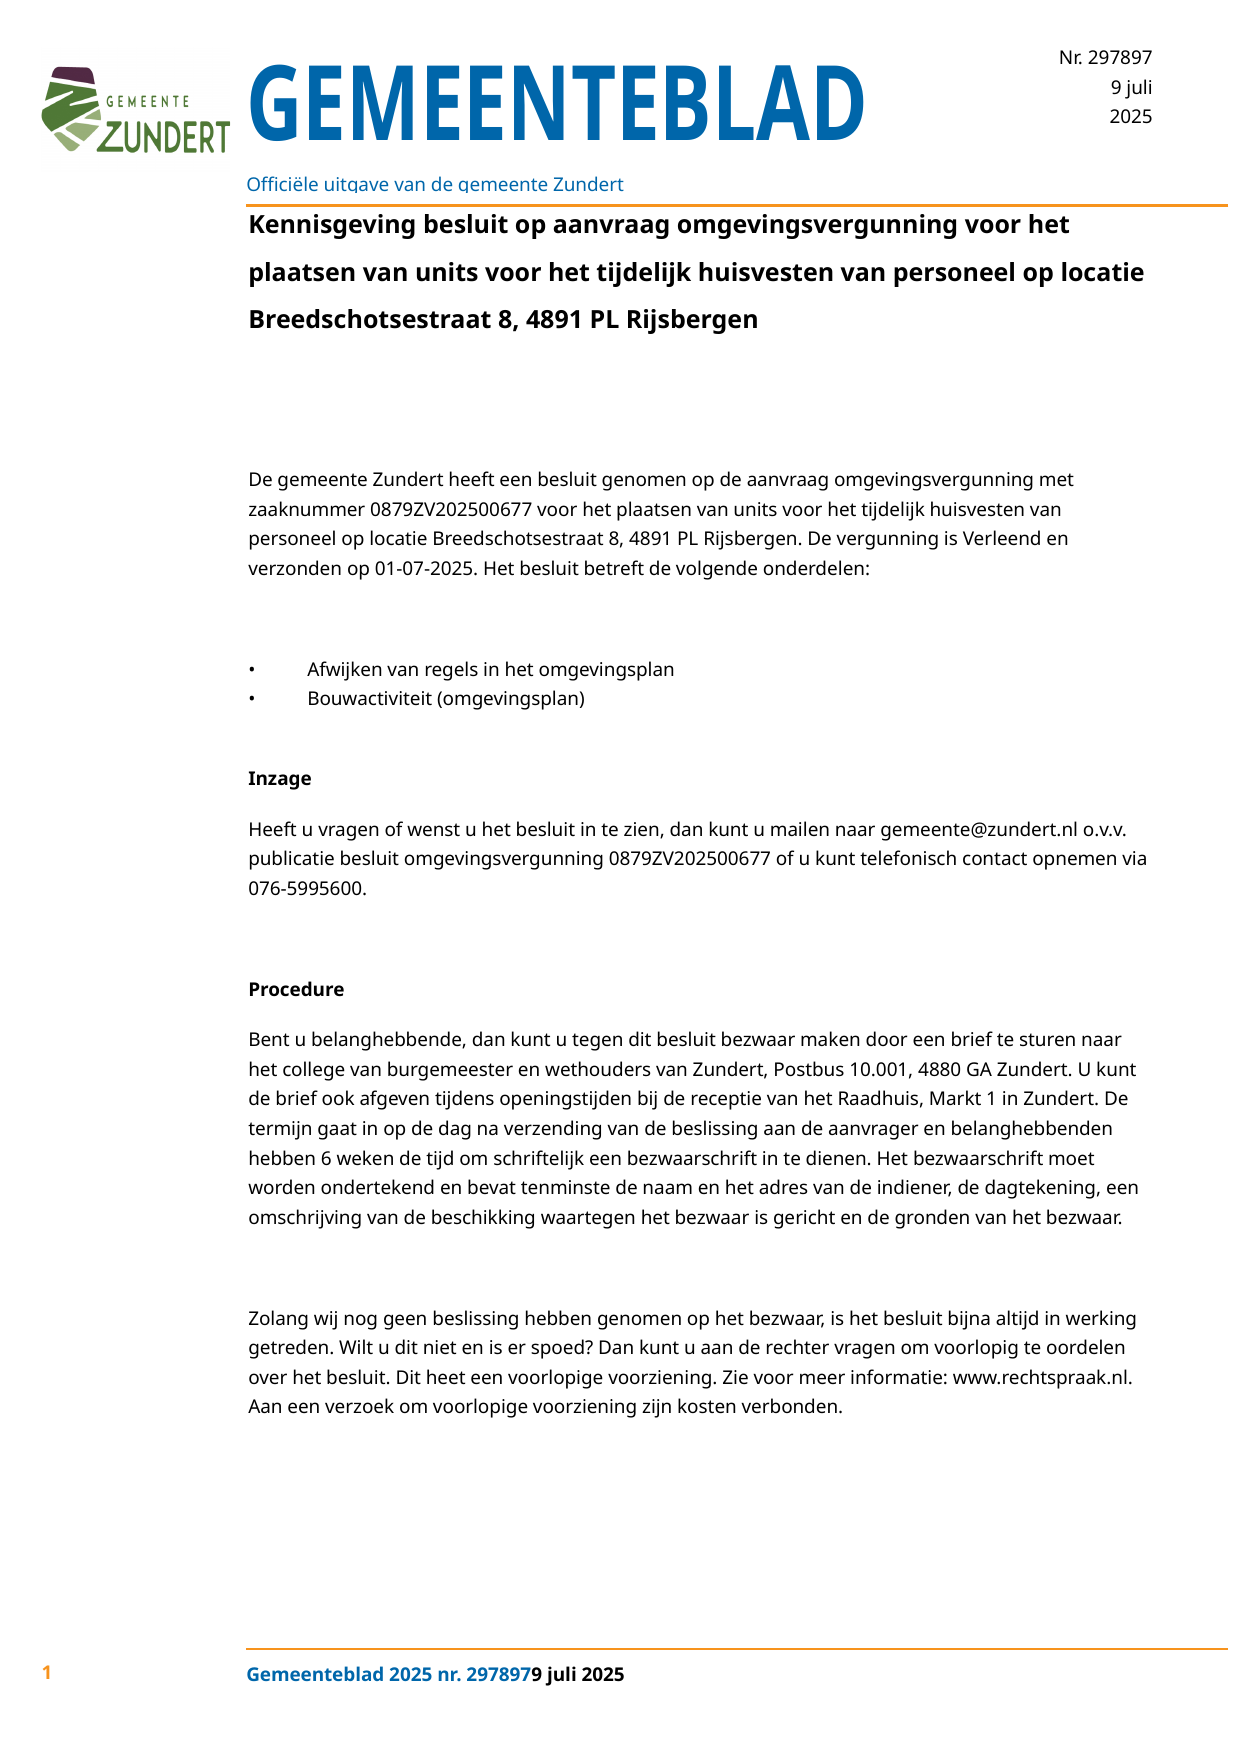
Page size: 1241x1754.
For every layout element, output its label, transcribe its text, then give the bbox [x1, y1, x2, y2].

text Zolang wij nog geen beslissing hebben genomen op het bezwaar, is het besluit bijna altijd in werking getreden. Wilt u dit niet en is er spoed? Dan kunt u aan de rechter vragen om voorlopig te oordelen over het besluit. Dit heet een voorlopige voorziening. Zie voor meer informatie: www.rechtspraak.nl. Aan een verzoek om voorlopige voorziening zijn kosten verbonden. [248, 1305, 1152, 1419]
list Bouwactiviteit (omgevingsplan) [248, 686, 1152, 711]
text Kennisgeving besluit op aanvraag omgevingsvergunning voor het plaatsen van units voor het tijdelijk huisvesten van personeel op locatie Breedschotsestraat 8, 4891 PL Rijsbergen [248, 207, 1152, 336]
text Heeft u vragen of wenst u het besluit in te zien, dan kunt u mailen naar gemeente@zundert.nl o.v.v. publicatie besluit omgevingsvergunning 0879ZV202500677 of u kunt telefonisch contact opnemen via 076-5995600. [248, 816, 1152, 901]
picture [41, 47, 231, 172]
text Procedure [248, 976, 1152, 1002]
text Inzage [248, 766, 1152, 791]
text Bent u belanghebbende, dan kunt u tegen dit besluit bezwaar maken door een brief te sturen naar het college van burgemeester en wethouders van Zundert, Postbus 10.001, 4880 GA Zundert. U kunt de brief ook afgeven tijdens openingstijden bij de receptie van het Raadhuis, Markt 1 in Zundert. De termijn gaat in op de dag na verzending van de beslissing aan de aanvrager en belanghebbenden hebben 6 weken de tijd om schriftelijk een bezwaarschrift in te dienen. Het bezwaarschrift moet worden ondertekend en bevat tenminste de naam en het adres van de indiener, de dagtekening, een omschrijving van de beschikking waartegen het bezwaar is gericht en de gronden van het bezwaar. [248, 1026, 1152, 1229]
list Afwijken van regels in het omgevingsplan [248, 656, 1152, 682]
text De gemeente Zundert heeft een besluit genomen op de aanvraag omgevingsvergunning met zaaknummer 0879ZV202500677 voor het plaatsen van units voor het tijdelijk huisvesten van personeel op locatie Breedschotsestraat 8, 4891 PL Rijsbergen. De vergunning is Verleend en verzonden op 01-07-2025. Het besluit betreft de volgende onderdelen: [248, 466, 1152, 581]
